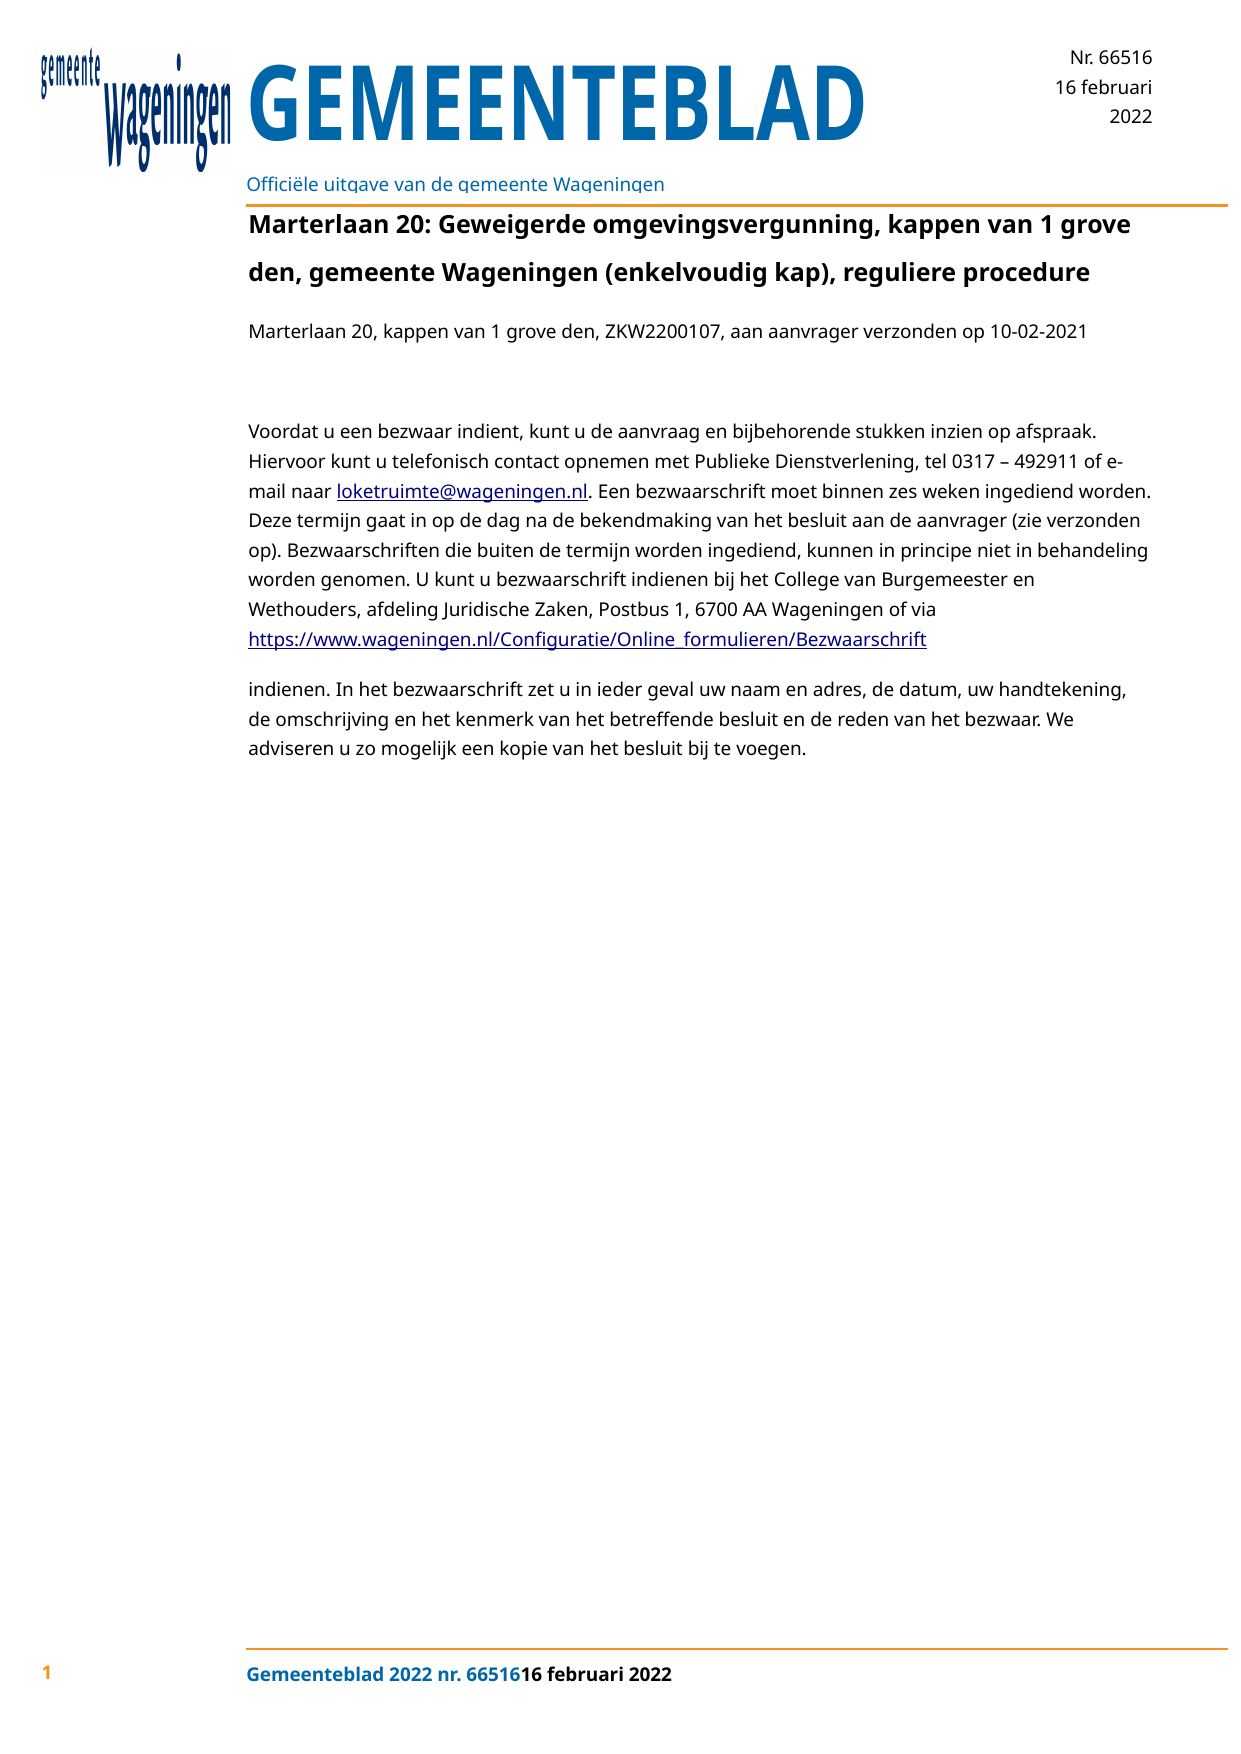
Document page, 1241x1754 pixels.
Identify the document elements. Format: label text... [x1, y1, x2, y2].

text Marterlaan 20: Geweigerde omgevingsvergunning, kappen van 1 grove den, gemeente Wageningen (enkelvoudig kap), reguliere procedure [248, 207, 1152, 288]
text indienen. In het bezwaarschrift zet u in ieder geval uw naam en adres, de datum, uw handtekening, de omschrijving en het kenmerk van het betreffende besluit en de reden van het bezwaar. We adviseren u zo mogelijk een kopie van het besluit bij te voegen. [248, 676, 1152, 761]
picture [41, 47, 231, 172]
text Voordat u een bezwaar indient, kunt u de aanvraag en bijbehorende stukken inzien op afspraak. Hiervoor kunt u telefonisch contact opnemen met Publieke Dienstverlening, tel 0317 – 492911 of e-mail naar loketruimte@wageningen.nl. Een bezwaarschrift moet binnen zes weken ingediend worden. Deze termijn gaat in op de dag na de bekendmaking van het besluit aan de aanvrager (zie verzonden op). Bezwaarschriften die buiten de termijn worden ingediend, kunnen in principe niet in behandeling worden genomen. U kunt u bezwaarschrift indienen bij het College van Burgemeester en Wethouders, afdeling Juridische Zaken, Postbus 1, 6700 AA Wageningen of via https://www.wageningen.nl/Configuratie/Online_formulieren/Bezwaarschrift [248, 419, 1152, 652]
text Marterlaan 20, kappen van 1 grove den, ZKW2200107, aan aanvrager verzonden op 10-02-2021 [248, 318, 1152, 344]
